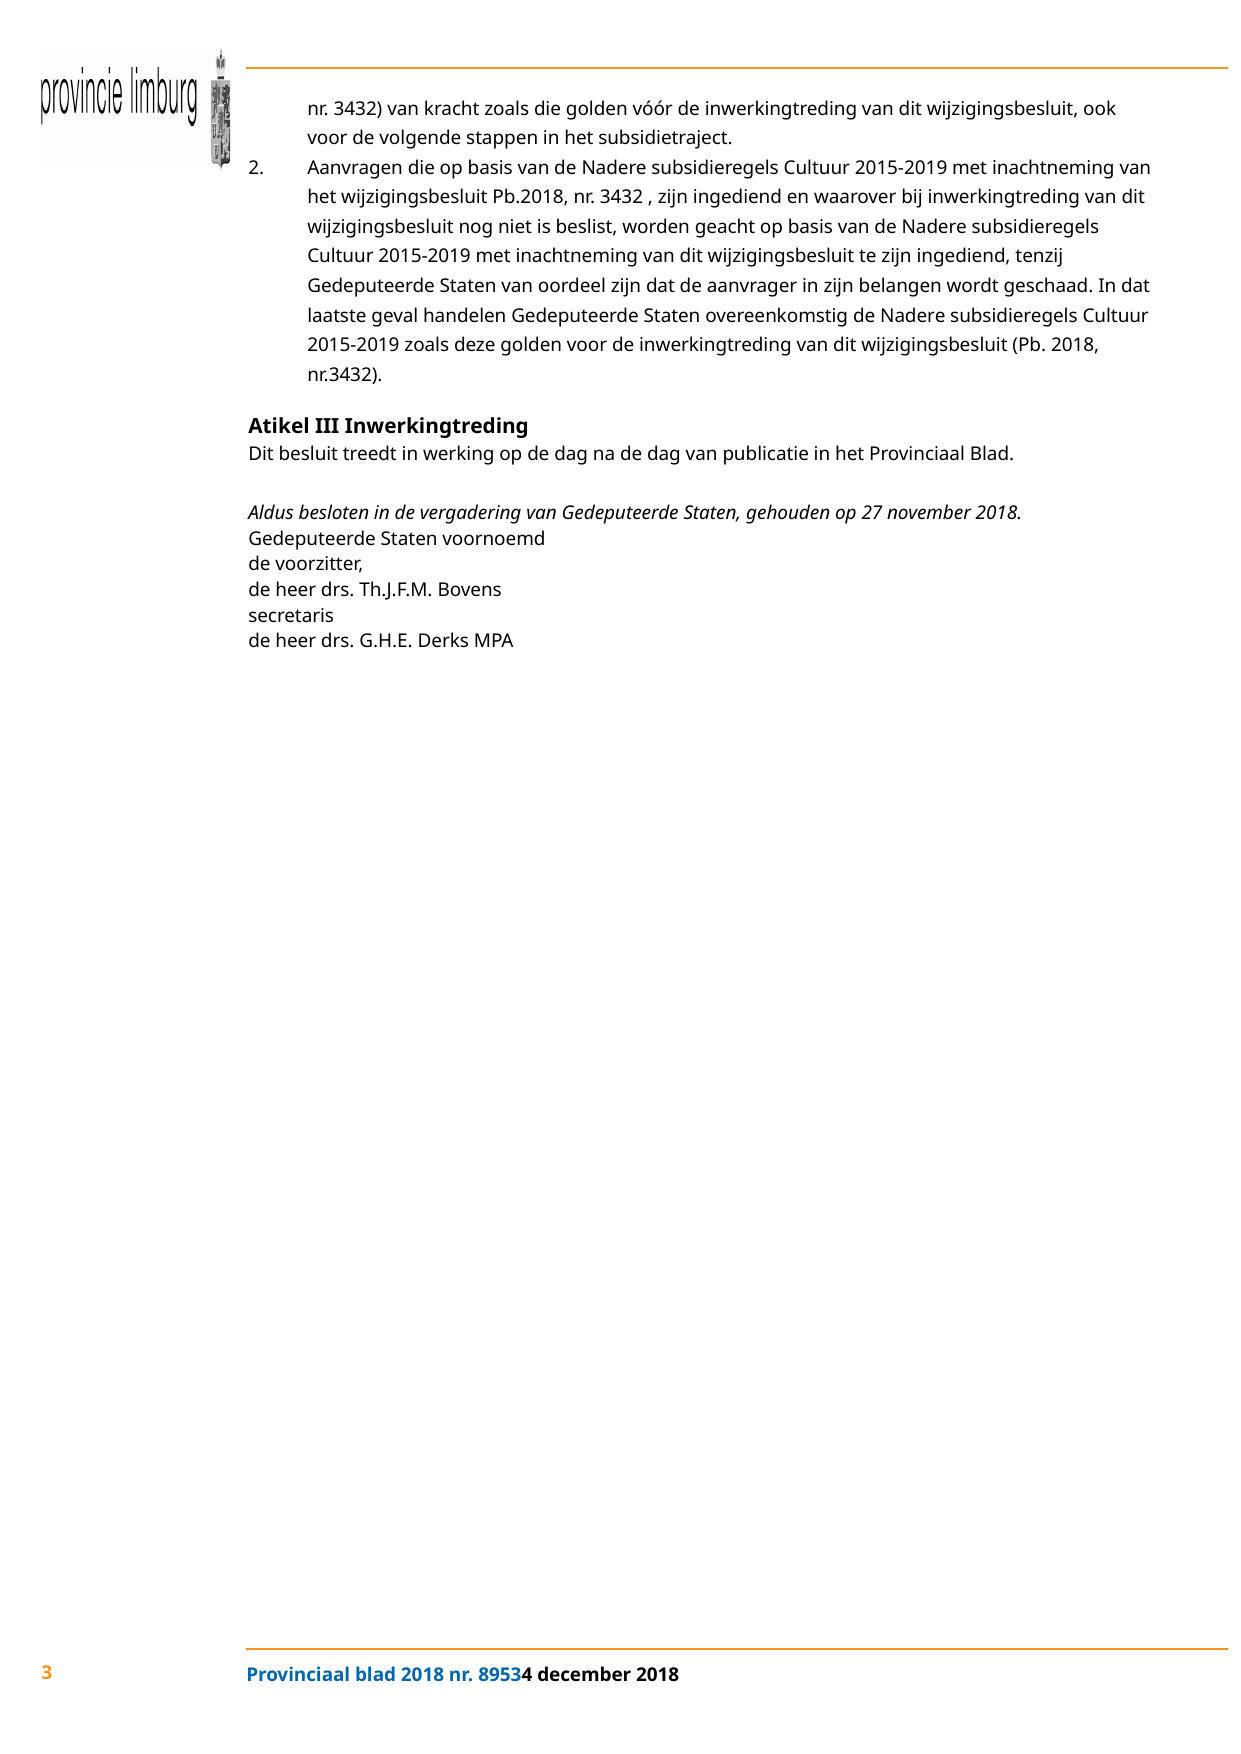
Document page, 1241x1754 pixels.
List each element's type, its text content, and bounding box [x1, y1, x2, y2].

text de heer drs. G.H.E. Derks MPA [248, 628, 1152, 653]
text Dit besluit treedt in werking op de dag na de dag van publicatie in het Provinciaal Blad. [248, 440, 1152, 466]
text Atikel III Inwerkingtreding [248, 411, 1152, 440]
text Gedeputeerde Staten voornoemd [248, 525, 1152, 551]
list nr. 3432) van kracht zoals die golden vóór de inwerkingtreding van dit wijzigingsbesluit, ook voor de volgende stappen in het subsidietraject. [248, 95, 1152, 150]
list Aanvragen die op basis van de Nadere subsidieregels Cultuur 2015-2019 met inachtneming van het wijzigingsbesluit Pb.2018, nr. 3432 , zijn ingediend en waarover bij inwerkingtreding van dit wijzigingsbesluit nog niet is beslist, worden geacht op basis van de Nadere subsidieregels Cultuur 2015-2019 met inachtneming van dit wijzigingsbesluit te zijn ingediend, tenzij Gedeputeerde Staten van oordeel zijn dat de aanvrager in zijn belangen wordt geschaad. In dat laatste geval handelen Gedeputeerde Staten overeenkomstig de Nadere subsidieregels Cultuur 2015-2019 zoals deze golden voor de inwerkingtreding van dit wijzigingsbesluit (Pb. 2018, nr.3432). [248, 154, 1152, 387]
text Aldus besloten in de vergadering van Gedeputeerde Staten, gehouden op 27 november 2018. [248, 499, 1152, 525]
picture [41, 47, 231, 172]
text de heer drs. Th.J.F.M. Bovens [248, 576, 1152, 602]
text de voorzitter, [248, 551, 1152, 576]
text secretaris [248, 602, 1152, 628]
